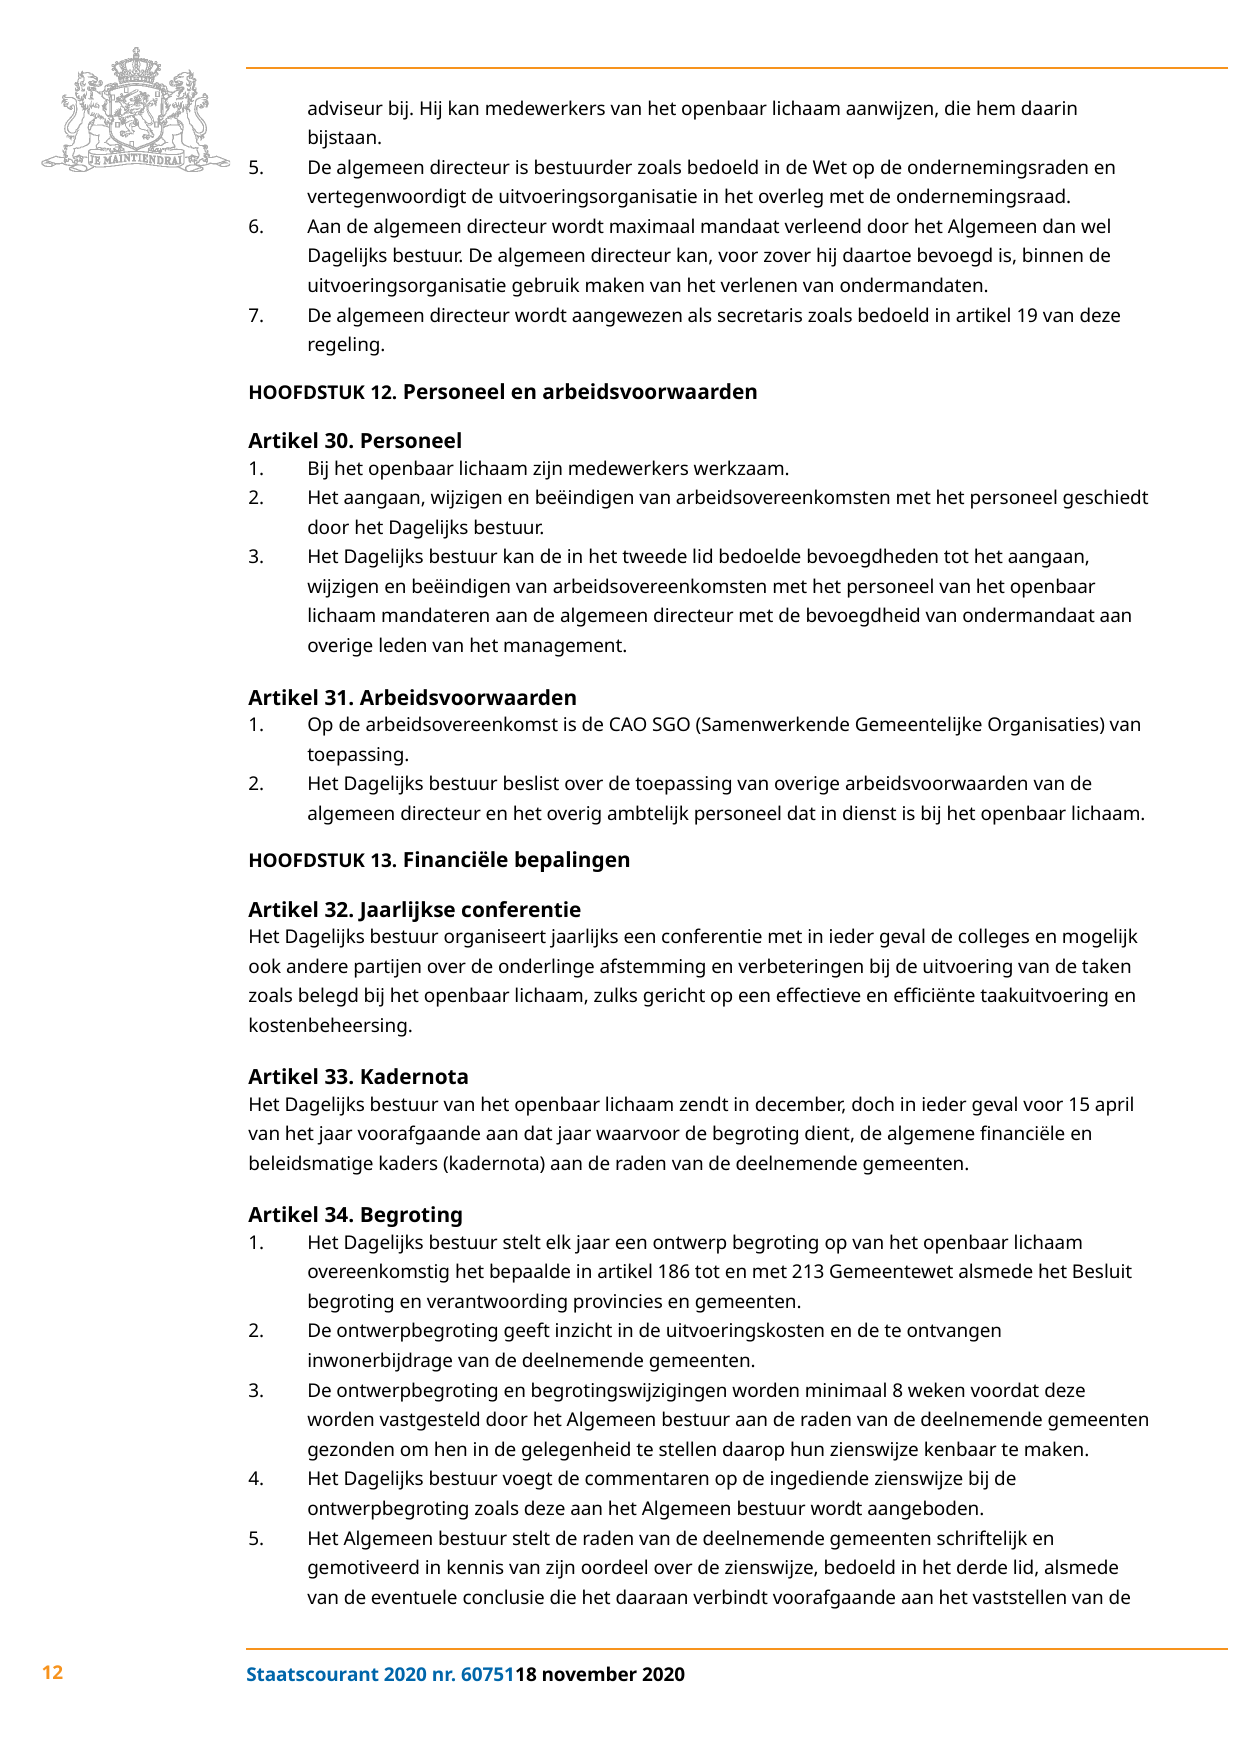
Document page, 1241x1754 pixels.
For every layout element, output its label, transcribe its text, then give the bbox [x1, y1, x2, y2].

text Artikel 33. Kadernota [248, 1062, 1152, 1091]
picture [41, 47, 231, 172]
list Het Dagelijks bestuur beslist over de toepassing van overige arbeidsvoorwaarden van de algemeen directeur en het overig ambtelijk personeel dat in dienst is bij het openbaar lichaam. [248, 770, 1152, 826]
list De ontwerpbegroting geeft inzicht in de uitvoeringskosten en de te ontvangen inwonerbijdrage van de deelnemende gemeenten. [248, 1318, 1152, 1373]
text Het Dagelijks bestuur van het openbaar lichaam zendt in december, doch in ieder geval voor 15 april van het jaar voorafgaande aan dat jaar waarvoor de begroting dient, de algemene financiële en beleidsmatige kaders (kadernota) aan de raden van de deelnemende gemeenten. [248, 1091, 1152, 1176]
list De algemeen directeur wordt aangewezen als secretaris zoals bedoeld in artikel 19 van deze regeling. [248, 302, 1152, 357]
list De ontwerpbegroting en begrotingswijzigingen worden minimaal 8 weken voordat deze worden vastgesteld door het Algemeen bestuur aan de raden van de deelnemende gemeenten gezonden om hen in de gelegenheid te stellen daarop hun zienswijze kenbaar te maken. [248, 1377, 1152, 1462]
list Bij het openbaar lichaam zijn medewerkers werkzaam. [248, 455, 1152, 481]
text Artikel 31. Arbeidsvoorwaarden [248, 683, 1152, 711]
text Artikel 34. Begroting [248, 1200, 1152, 1229]
list adviseur bij. Hij kan medewerkers van het openbaar lichaam aanwijzen, die hem daarin bijstaan. [248, 95, 1152, 150]
text Het Dagelijks bestuur organiseert jaarlijks een conferentie met in ieder geval de colleges en mogelijk ook andere partijen over de onderlinge afstemming en verbeteringen bij de uitvoering van de taken zoals belegd bij het openbaar lichaam, zulks gericht op een effectieve en efficiënte taakuitvoering en kostenbeheersing. [248, 923, 1152, 1038]
list Aan de algemeen directeur wordt maximaal mandaat verleend door het Algemeen dan wel Dagelijks bestuur. De algemeen directeur kan, voor zover hij daartoe bevoegd is, binnen de uitvoeringsorganisatie gebruik maken van het verlenen van ondermandaten. [248, 213, 1152, 298]
text HOOFDSTUK 13. Financiële bepalingen [248, 846, 1152, 874]
list Het Dagelijks bestuur stelt elk jaar een ontwerp begroting op van het openbaar lichaam overeenkomstig het bepaalde in artikel 186 tot en met 213 Gemeentewet alsmede het Besluit begroting en verantwoording provincies en gemeenten. [248, 1229, 1152, 1314]
list Het Dagelijks bestuur kan de in het tweede lid bedoelde bevoegdheden tot het aangaan, wijzigen en beëindigen van arbeidsovereenkomsten met het personeel van het openbaar lichaam mandateren aan de algemeen directeur met de bevoegdheid van ondermandaat aan overige leden van het management. [248, 543, 1152, 658]
list Het aangaan, wijzigen en beëindigen van arbeidsovereenkomsten met het personeel geschiedt door het Dagelijks bestuur. [248, 484, 1152, 540]
list Op de arbeidsovereenkomst is de CAO SGO (Samenwerkende Gemeentelijke Organisaties) van toepassing. [248, 711, 1152, 766]
text HOOFDSTUK 12. Personeel en arbeidsvoorwaarden [248, 377, 1152, 406]
list Het Algemeen bestuur stelt de raden van de deelnemende gemeenten schriftelijk en gemotiveerd in kennis van zijn oordeel over de zienswijze, bedoeld in het derde lid, alsmede van de eventuele conclusie die het daaraan verbindt voorafgaande aan het vaststellen van de [248, 1525, 1152, 1609]
list Het Dagelijks bestuur voegt de commentaren op de ingediende zienswijze bij de ontwerpbegroting zoals deze aan het Algemeen bestuur wordt aangeboden. [248, 1466, 1152, 1521]
text Artikel 32. Jaarlijkse conferentie [248, 895, 1152, 923]
text Artikel 30. Personeel [248, 426, 1152, 455]
list De algemeen directeur is bestuurder zoals bedoeld in de Wet op de ondernemingsraden en vertegenwoordigt de uitvoeringsorganisatie in het overleg met de ondernemingsraad. [248, 154, 1152, 209]
